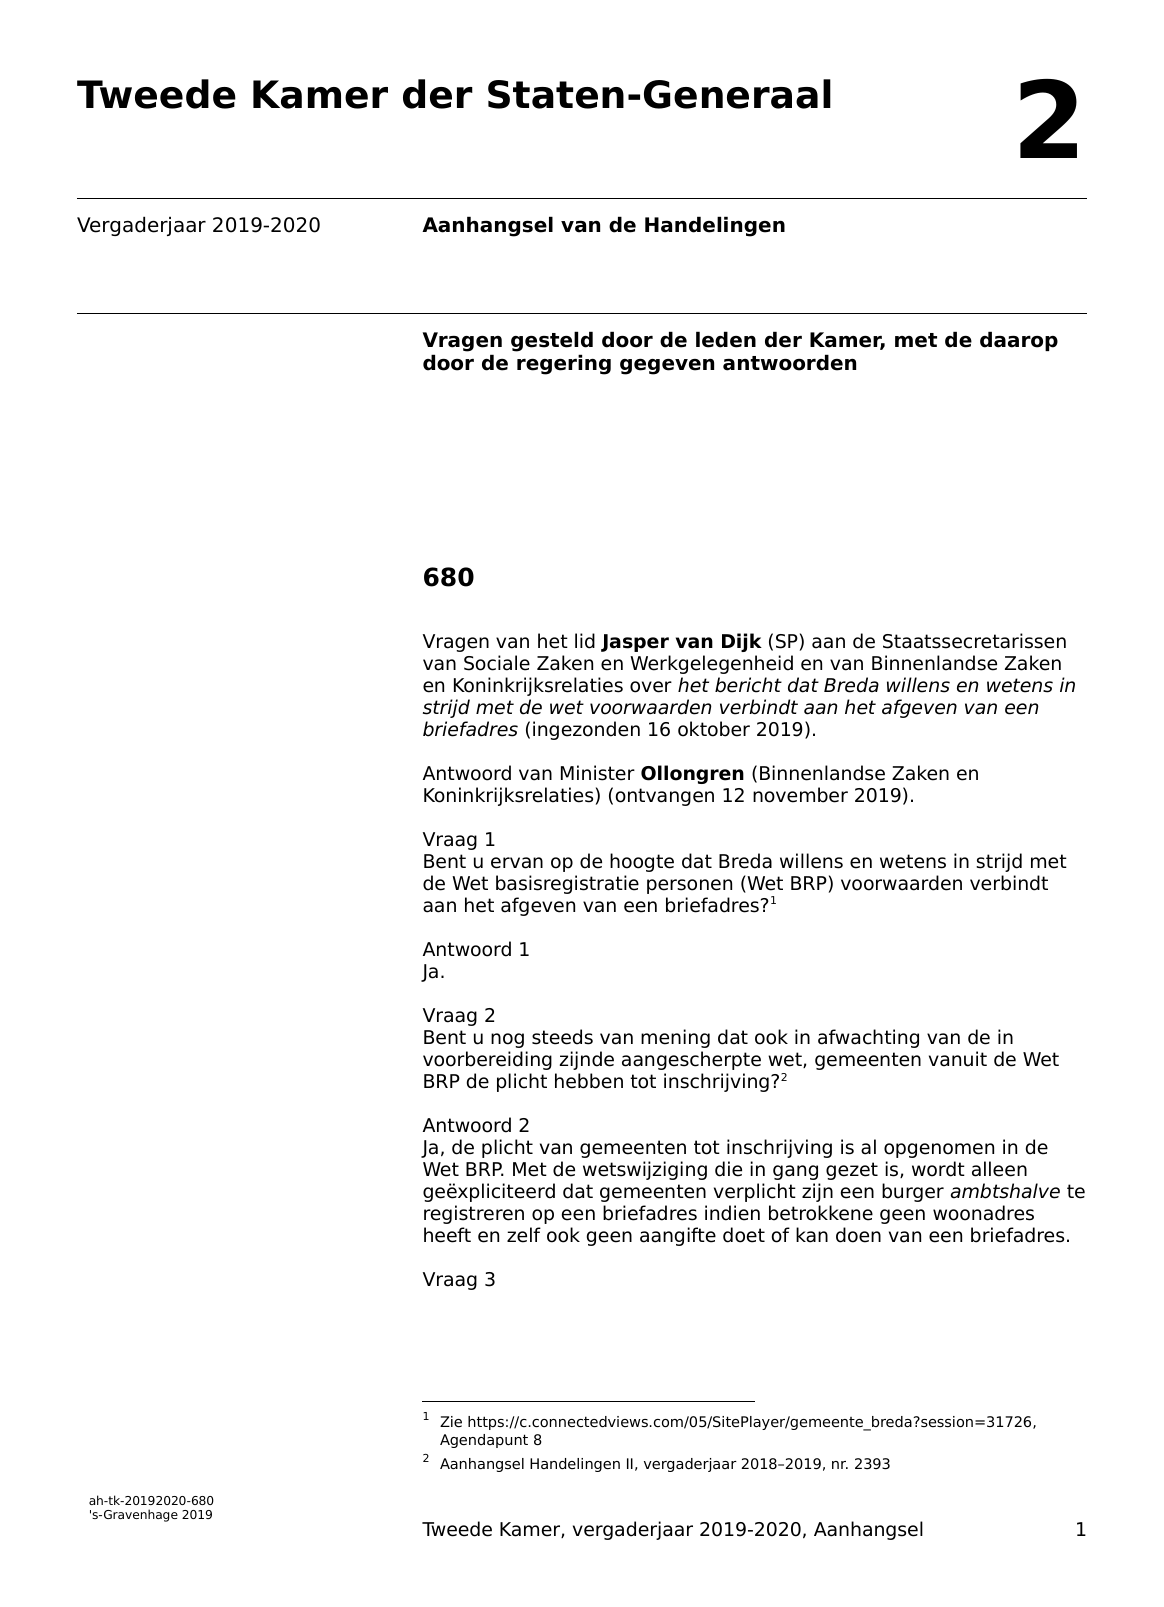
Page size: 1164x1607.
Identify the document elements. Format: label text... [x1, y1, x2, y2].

text Vraag 2 [422, 1005, 1087, 1027]
text Vraag 1 [422, 829, 1087, 851]
text ah-tk-20192020-680 [88, 1494, 323, 1508]
text 680 [422, 563, 1087, 592]
text Vragen van het lid Jasper van Dijk (SP) aan de Staatssecretarissen van Sociale Zaken en Werkgelegenheid en van Binnenlandse Zaken en Koninkrijksrelaties over het bericht dat Breda willens en wetens in strijd met de wet voorwaarden verbindt aan het afgeven van een briefadres (ingezonden 16 oktober 2019). [422, 631, 1087, 741]
table_cell Aanhangsel van de Handelingen [422, 199, 1087, 313]
table_cell Vragen gesteld door de leden der Kamer, met de daarop door de regering gegeven antwoorden [422, 314, 1087, 376]
text Ja, de plicht van gemeenten tot inschrijving is al opgenomen in de Wet BRP. Met de wetswijziging die in gang gezet is, wordt alleen geëxpliciteerd dat gemeenten verplicht zijn een burger ambtshalve te registreren op een briefadres indien betrokkene geen woonadres heeft en zelf ook geen aangifte doet of kan doen van een briefadres. [422, 1137, 1087, 1247]
table_cell [77, 314, 422, 376]
text Antwoord van Minister Ollongren (Binnenlandse Zaken en Koninkrijksrelaties) (ontvangen 12 november 2019). [422, 763, 1087, 807]
text Ja. [422, 961, 1087, 983]
text Vraag 3 [422, 1269, 1087, 1291]
text Bent u ervan op de hoogte dat Breda willens en wetens in strijd met de Wet basisregistratie personen (Wet BRP) voorwaarden verbindt aan het afgeven van een briefadres? [422, 851, 1087, 917]
text Bent u nog steeds van mening dat ook in afwachting van de in voorbereiding zijnde aangescherpte wet, gemeenten vanuit de Wet BRP de plicht hebben tot inschrijving? [422, 1027, 1087, 1093]
text Zie https://c.connectedviews.com/05/SitePlayer/gemeente_breda?session=31726, Agendapunt 8 [422, 1410, 1087, 1449]
text Aanhangsel Handelingen II, vergaderjaar 2018–2019, nr. 2393 [422, 1452, 1087, 1474]
table_header 2 [886, 59, 1087, 198]
table_header Tweede Kamer der Staten-Generaal [77, 59, 886, 198]
text Antwoord 2 [422, 1115, 1087, 1137]
table_cell Vergaderjaar 2019-2020 [77, 199, 422, 313]
text Antwoord 1 [422, 939, 1087, 961]
text 's-Gravenhage 2019 [88, 1508, 323, 1522]
